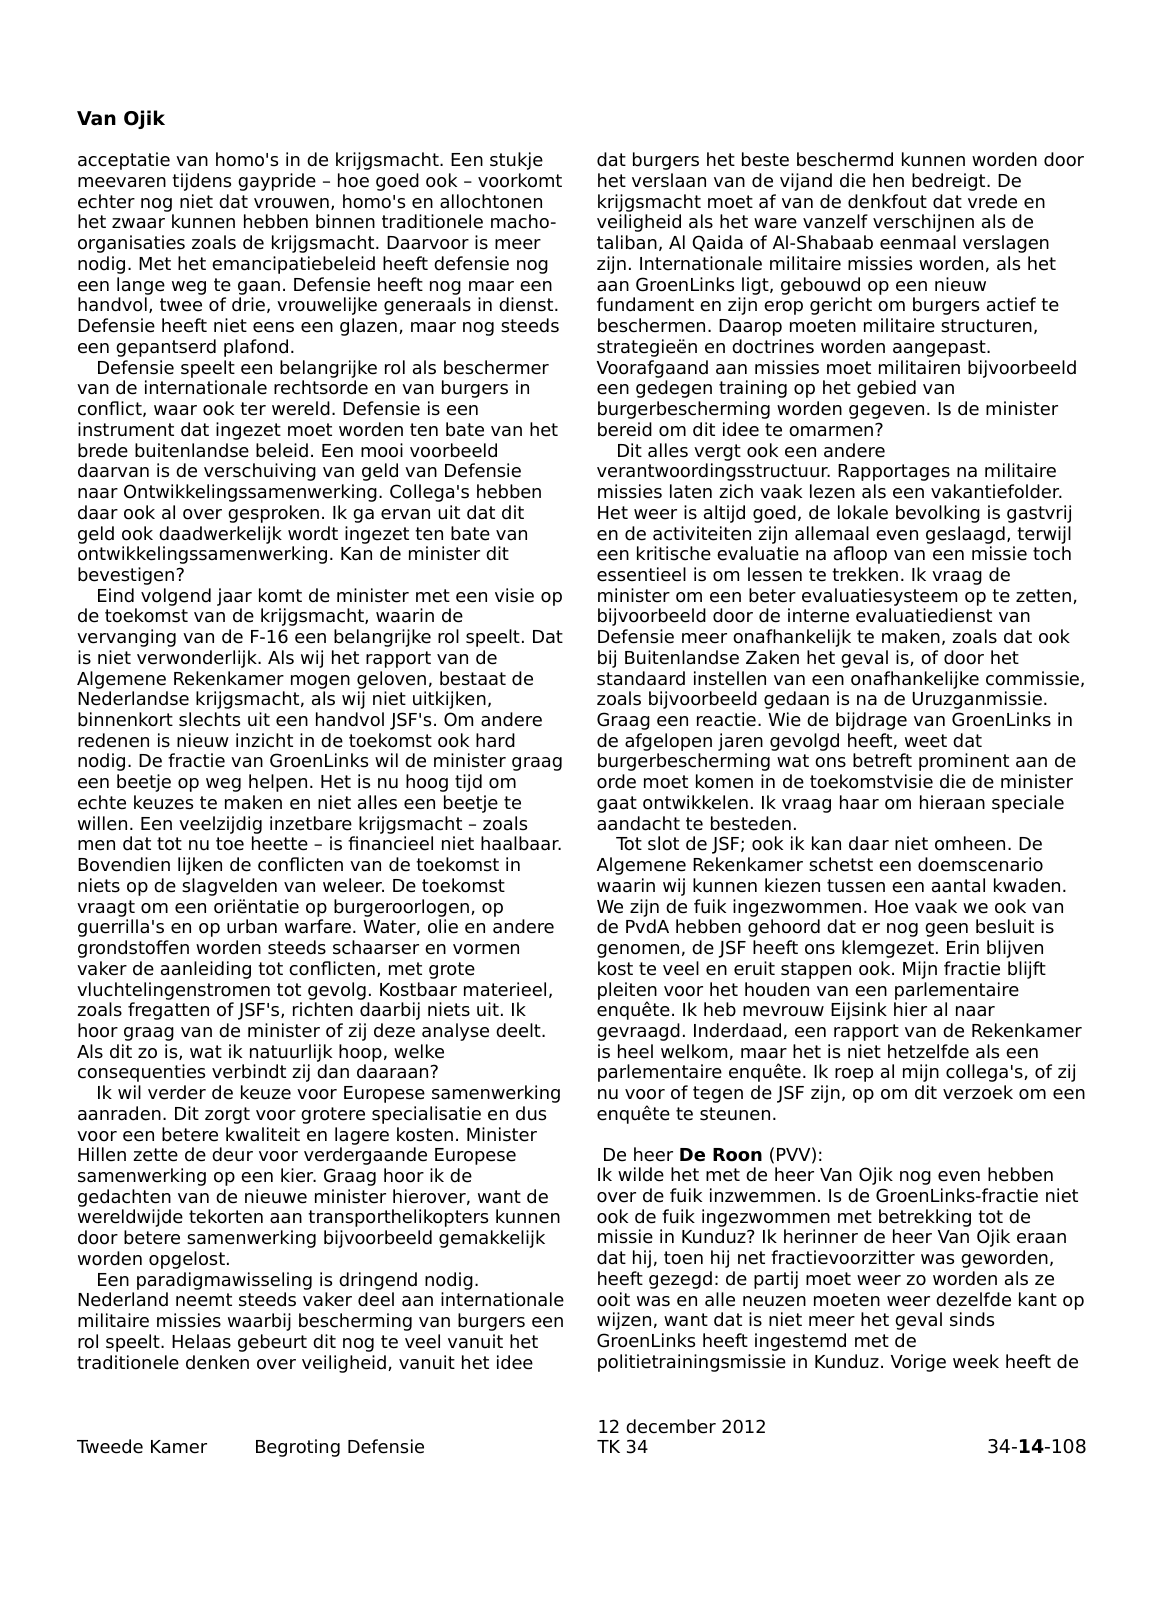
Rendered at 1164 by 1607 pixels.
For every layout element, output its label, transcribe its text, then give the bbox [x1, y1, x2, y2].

text Defensie speelt een belangrijke rol als beschermer van de internationale rechtsorde en van burgers in conflict, waar ook ter wereld. Defensie is een instrument dat ingezet moet worden ten bate van het brede buitenlandse beleid. Een mooi voorbeeld daarvan is de verschuiving van geld van Defensie naar Ontwikkelingssamenwerking. Collega's hebben daar ook al over gesproken. Ik ga ervan uit dat dit geld ook daadwerkelijk wordt ingezet ten bate van ontwikkelingssamenwerking. Kan de minister dit bevestigen? [77, 357, 567, 586]
text Tot slot de JSF; ook ik kan daar niet omheen. De Algemene Rekenkamer schetst een doemscenario waarin wij kunnen kiezen tussen een aantal kwaden. We zijn de fuik ingezwommen. Hoe vaak we ook van de PvdA hebben gehoord dat er nog geen besluit is genomen, de JSF heeft ons klemgezet. Erin blijven kost te veel en eruit stappen ook. Mijn fractie blijft pleiten voor het houden van een parlementaire enquête. Ik heb mevrouw Eijsink hier al naar gevraagd. Inderdaad, een rapport van de Rekenkamer is heel welkom, maar het is niet hetzelfde als een parlementaire enquête. Ik roep al mijn collega's, of zij nu voor of tegen de JSF zijn, op om dit verzoek om een enquête te steunen. [596, 834, 1087, 1124]
text Dit alles vergt ook een andere verantwoordingsstructuur. Rapportages na militaire missies laten zich vaak lezen als een vakantiefolder. Het weer is altijd goed, de lokale bevolking is gastvrij en de activiteiten zijn allemaal even geslaagd, terwijl een kritische evaluatie na afloop van een missie toch essentieel is om lessen te trekken. Ik vraag de minister om een beter evaluatiesysteem op te zetten, bijvoorbeeld door de interne evaluatiedienst van Defensie meer onafhankelijk te maken, zoals dat ook bij Buitenlandse Zaken het geval is, of door het standaard instellen van een onafhankelijke commissie, zoals bijvoorbeeld gedaan is na de Uruzganmissie. Graag een reactie. Wie de bijdrage van GroenLinks in de afgelopen jaren gevolgd heeft, weet dat burgerbescherming wat ons betreft prominent aan de orde moet komen in de toekomstvisie die de minister gaat ontwikkelen. Ik vraag haar om hieraan speciale aandacht te besteden. [596, 440, 1087, 834]
text Eind volgend jaar komt de minister met een visie op de toekomst van de krijgsmacht, waarin de vervanging van de F-16 een belangrijke rol speelt. Dat is niet verwonderlijk. Als wij het rapport van de Algemene Rekenkamer mogen geloven, bestaat de Nederlandse krijgsmacht, als wij niet uitkijken, binnenkort slechts uit een handvol JSF's. Om andere redenen is nieuw inzicht in de toekomst ook hard nodig. De fractie van GroenLinks wil de minister graag een beetje op weg helpen. Het is nu hoog tijd om echte keuzes te maken en niet alles een beetje te willen. Een veelzijdig inzetbare krijgsmacht – zoals men dat tot nu toe heette – is financieel niet haalbaar. Bovendien lijken de conflicten van de toekomst in niets op de slagvelden van weleer. De toekomst vraagt om een oriëntatie op burgeroorlogen, op guerrilla's en op urban warfare. Water, olie en andere grondstoffen worden steeds schaarser en vormen vaker de aanleiding tot conflicten, met grote vluchtelingenstromen tot gevolg. Kostbaar materieel, zoals fregatten of JSF's, richten daarbij niets uit. Ik hoor graag van de minister of zij deze analyse deelt. Als dit zo is, wat ik natuurlijk hoop, welke consequenties verbindt zij dan daaraan? [77, 586, 567, 1083]
text Een paradigmawisseling is dringend nodig. Nederland neemt steeds vaker deel aan internationale militaire missies waarbij bescherming van burgers een rol speelt. Helaas gebeurt dit nog te veel vanuit het traditionele denken over veiligheid, vanuit het idee [77, 1269, 567, 1373]
text De heer De Roon (PVV): [596, 1144, 1087, 1165]
text dat burgers het beste beschermd kunnen worden door het verslaan van de vijand die hen bedreigt. De krijgsmacht moet af van de denkfout dat vrede en veiligheid als het ware vanzelf verschijnen als de taliban, Al Qaida of Al-Shabaab eenmaal verslagen zijn. Internationale militaire missies worden, als het aan GroenLinks ligt, gebouwd op een nieuw fundament en zijn erop gericht om burgers actief te beschermen. Daarop moeten militaire structuren, strategieën en doctrines worden aangepast. Voorafgaand aan missies moet militairen bijvoorbeeld een gedegen training op het gebied van burgerbescherming worden gegeven. Is de minister bereid om dit idee te omarmen? [596, 150, 1087, 440]
text Ik wil verder de keuze voor Europese samenwerking aanraden. Dit zorgt voor grotere specialisatie en dus voor een betere kwaliteit en lagere kosten. Minister Hillen zette de deur voor verdergaande Europese samenwerking op een kier. Graag hoor ik de gedachten van de nieuwe minister hierover, want de wereldwijde tekorten aan transporthelikopters kunnen door betere samenwerking bijvoorbeeld gemakkelijk worden opgelost. [77, 1083, 567, 1269]
text acceptatie van homo's in de krijgsmacht. Een stukje meevaren tijdens gaypride – hoe goed ook – voorkomt echter nog niet dat vrouwen, homo's en allochtonen het zwaar kunnen hebben binnen traditionele macho-organisaties zoals de krijgsmacht. Daarvoor is meer nodig. Met het emancipatiebeleid heeft defensie nog een lange weg te gaan. Defensie heeft nog maar een handvol, twee of drie, vrouwelijke generaals in dienst. Defensie heeft niet eens een glazen, maar nog steeds een gepantserd plafond. [77, 150, 567, 357]
text Ik wilde het met de heer Van Ojik nog even hebben over de fuik inzwemmen. Is de GroenLinks-fractie niet ook de fuik ingezwommen met betrekking tot de missie in Kunduz? Ik herinner de heer Van Ojik eraan dat hij, toen hij net fractievoorzitter was geworden, heeft gezegd: de partij moet weer zo worden als ze ooit was en alle neuzen moeten weer dezelfde kant op wijzen, want dat is niet meer het geval sinds GroenLinks heeft ingestemd met de politietrainingsmissie in Kunduz. Vorige week heeft de [596, 1165, 1087, 1372]
